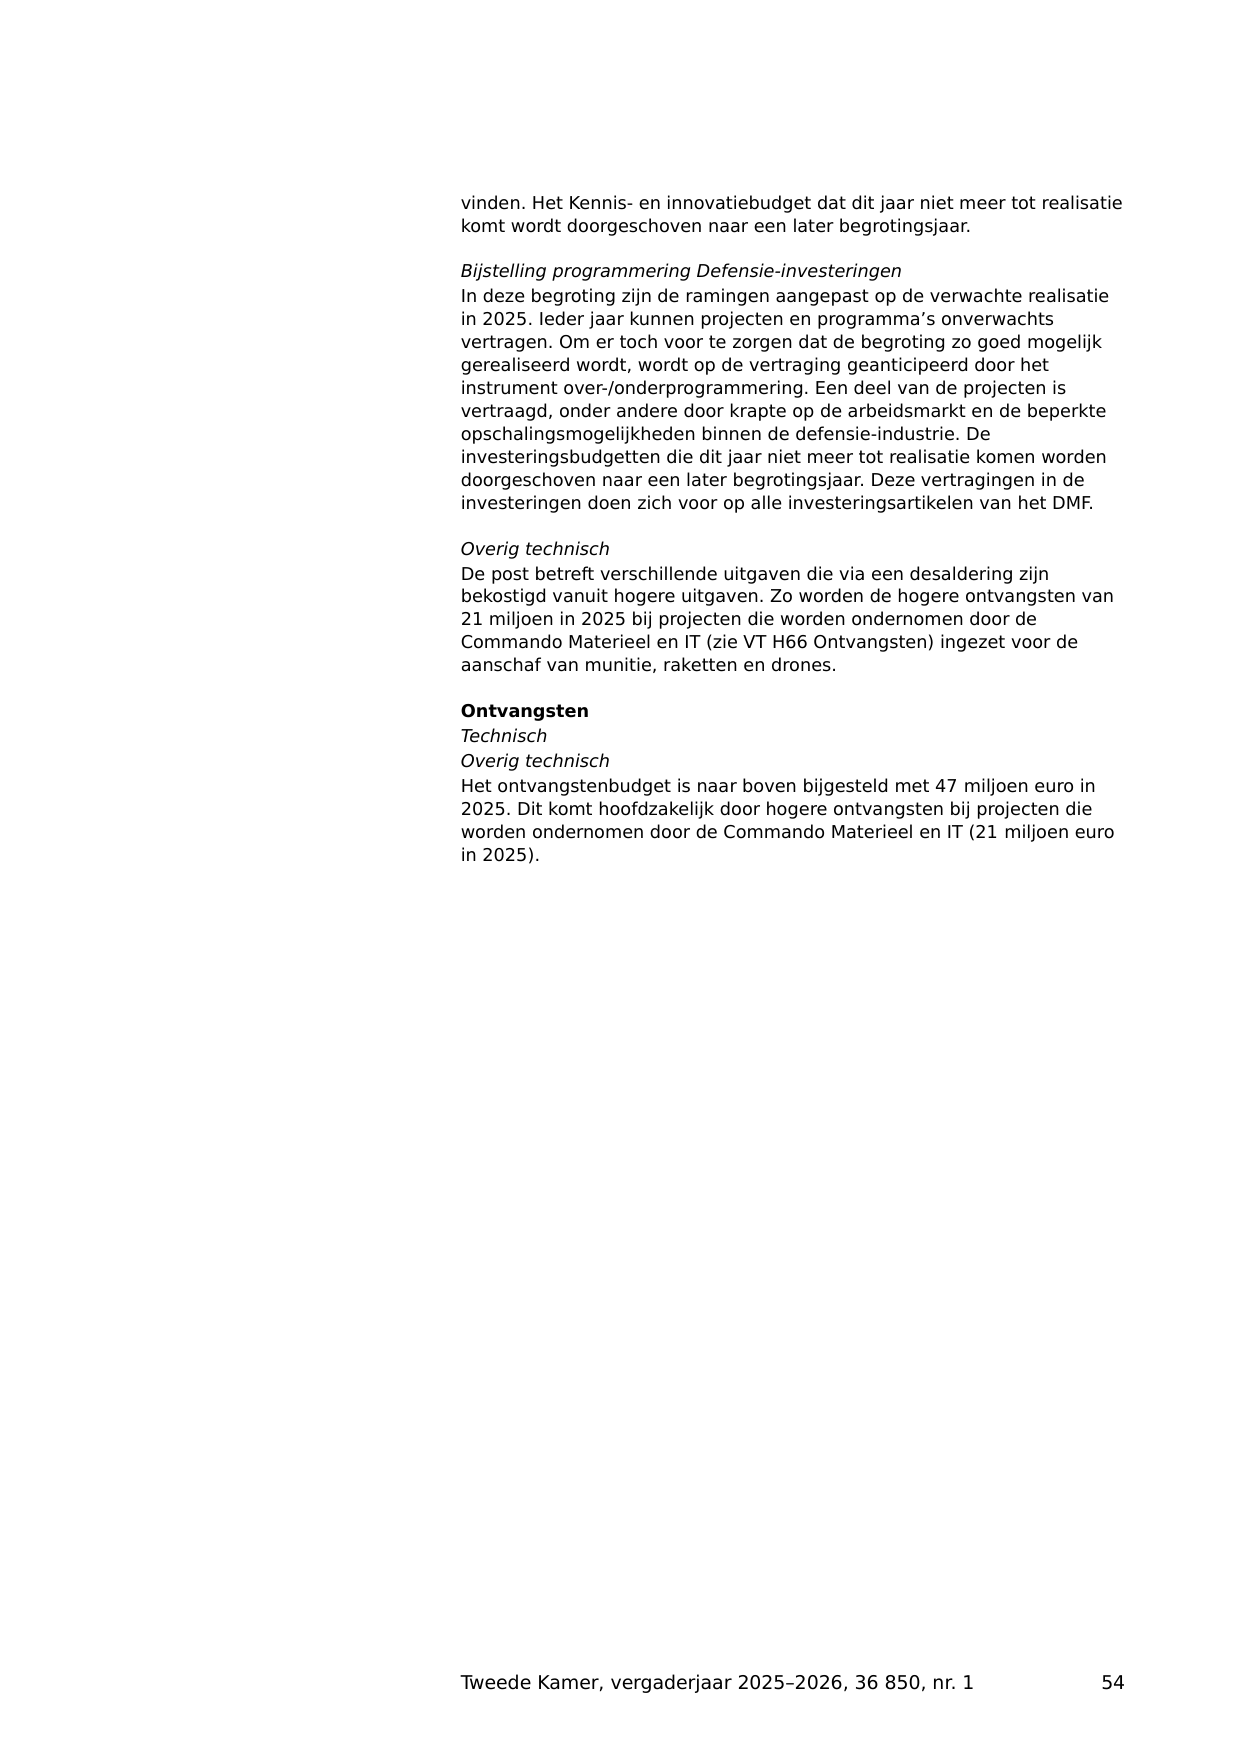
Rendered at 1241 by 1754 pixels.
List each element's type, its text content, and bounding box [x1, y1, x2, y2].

text Overig technisch [461, 749, 1125, 772]
text In deze begroting zijn de ramingen aangepast op de verwachte realisatie in 2025. Ieder jaar kunnen projecten en programma’s onverwachts vertragen. Om er toch voor te zorgen dat de begroting zo goed mogelijk gerealiseerd wordt, wordt op de vertraging geanticipeerd door het instrument over-/onderprogrammering. Een deel van de projecten is vertraagd, onder andere door krapte op de arbeidsmarkt en de beperkte opschalingsmogelijkheden binnen de defensie-industrie. De investeringsbudgetten die dit jaar niet meer tot realisatie komen worden doorgeschoven naar een later begrotingsjaar. Deze vertragingen in de investeringen doen zich voor op alle investeringsartikelen van het DMF. [461, 284, 1125, 514]
text Technisch [461, 724, 1125, 747]
text Overig technisch [461, 537, 1125, 559]
text De post betreft verschillende uitgaven die via een desaldering zijn bekostigd vanuit hogere uitgaven. Zo worden de hogere ontvangsten van 21 miljoen in 2025 bij projecten die worden ondernomen door de Commando Materieel en IT (zie VT H66 Ontvangsten) ingezet voor de aanschaf van munitie, raketten en drones. [461, 562, 1125, 676]
text Bijstelling programmering Defensie-investeringen [461, 259, 1125, 282]
text vinden. Het Kennis- en innovatiebudget dat dit jaar niet meer tot realisatie komt wordt doorgeschoven naar een later begrotingsjaar. [461, 191, 1125, 237]
text Ontvangsten [461, 699, 1125, 722]
text Het ontvangstenbudget is naar boven bijgesteld met 47 miljoen euro in 2025. Dit komt hoofdzakelijk door hogere ontvangsten bij projecten die worden ondernomen door de Commando Materieel en IT (21 miljoen euro in 2025). [461, 774, 1125, 866]
